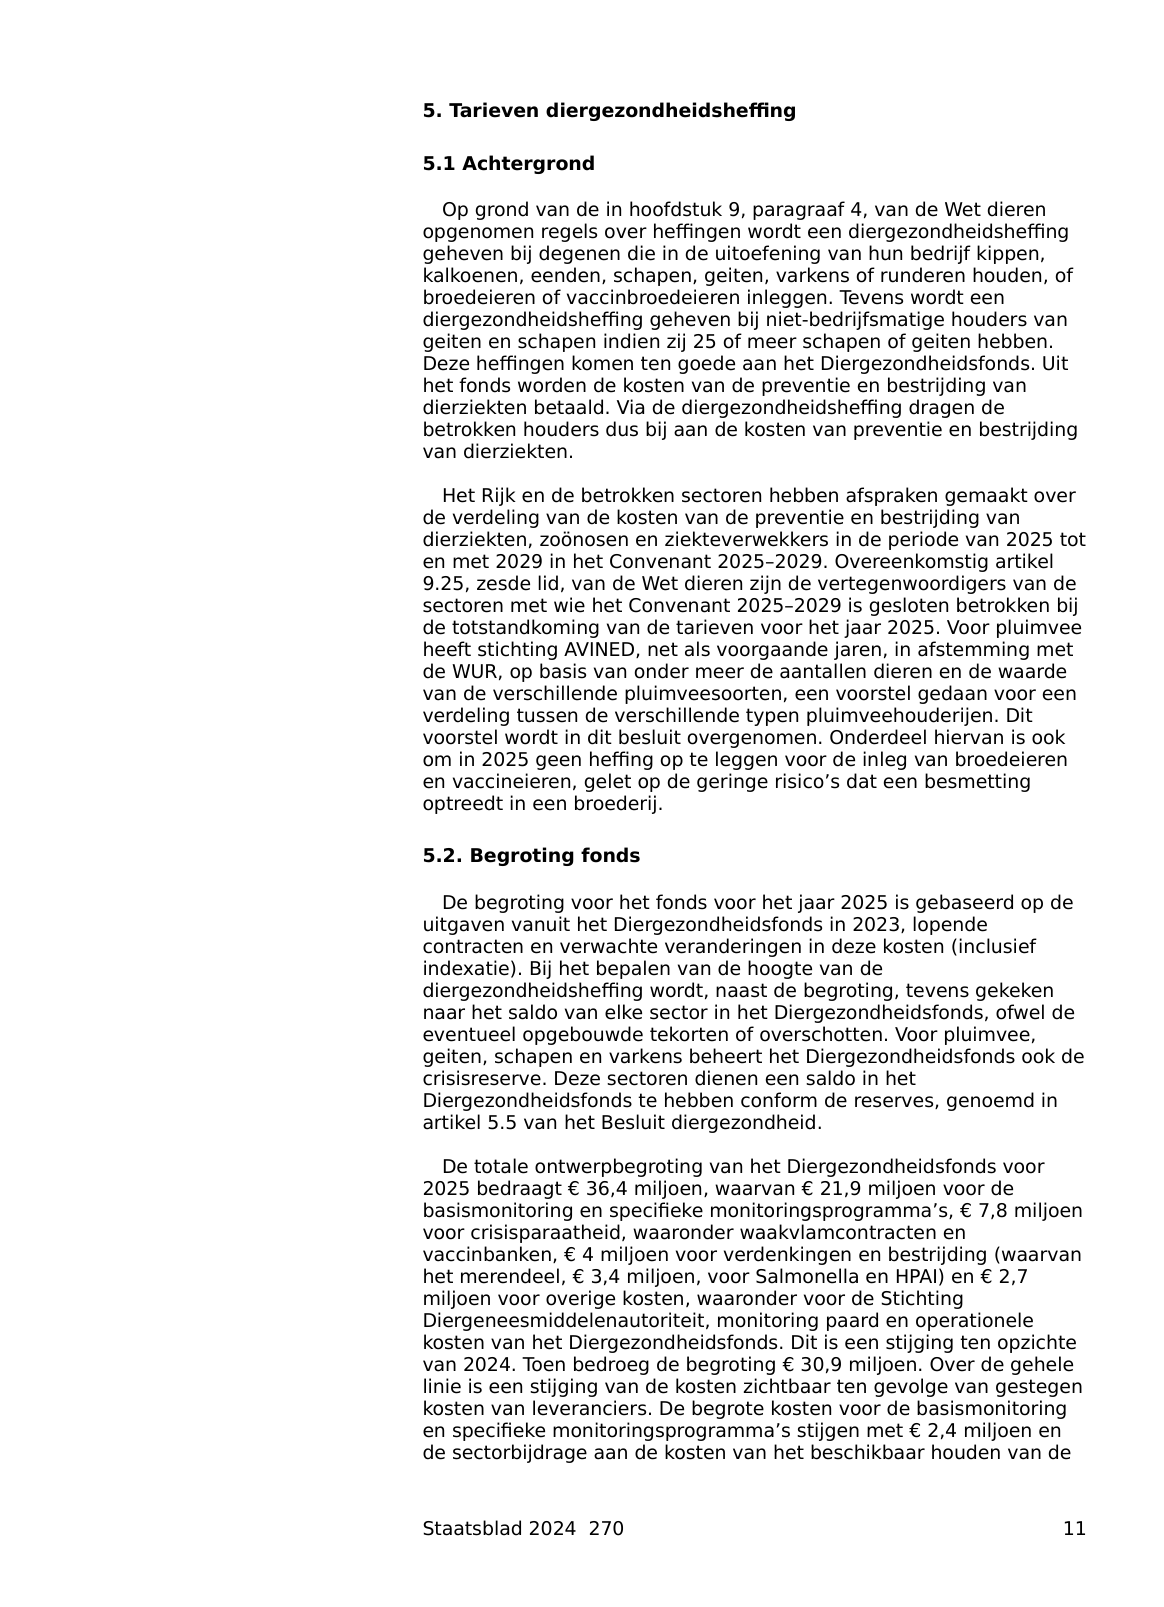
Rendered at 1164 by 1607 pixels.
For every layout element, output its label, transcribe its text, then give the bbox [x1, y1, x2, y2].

subtitle 5. Tarieven diergezondheidsheffing [422, 100, 1087, 122]
text De totale ontwerpbegroting van het Diergezondheidsfonds voor 2025 bedraagt € 36,4 miljoen, waarvan € 21,9 miljoen voor de basismonitoring en specifieke monitoringsprogramma’s, € 7,8 miljoen voor crisisparaatheid, waaronder waakvlamcontracten en vaccinbanken, € 4 miljoen voor verdenkingen en bestrijding (waarvan het merendeel, € 3,4 miljoen, voor Salmonella en HPAI) en € 2,7 miljoen voor overige kosten, waaronder voor de Stichting Diergeneesmiddelenautoriteit, monitoring paard en operationele kosten van het Diergezondheidsfonds. Dit is een stijging ten opzichte van 2024. Toen bedroeg de begroting € 30,9 miljoen. Over de gehele linie is een stijging van de kosten zichtbaar ten gevolge van gestegen kosten van leveranciers. De begrote kosten voor de basismonitoring en specifieke monitoringsprogramma’s stijgen met € 2,4 miljoen en de sectorbijdrage aan de kosten van het beschikbaar houden van de [422, 1156, 1087, 1464]
text De begroting voor het fonds voor het jaar 2025 is gebaseerd op de uitgaven vanuit het Diergezondheidsfonds in 2023, lopende contracten en verwachte veranderingen in deze kosten (inclusief indexatie). Bij het bepalen van de hoogte van de diergezondheidsheffing wordt, naast de begroting, tevens gekeken naar het saldo van elke sector in het Diergezondheidsfonds, ofwel de eventueel opgebouwde tekorten of overschotten. Voor pluimvee, geiten, schapen en varkens beheert het Diergezondheidsfonds ook de crisisreserve. Deze sectoren dienen een saldo in het Diergezondheidsfonds te hebben conform de reserves, genoemd in artikel 5.5 van het Besluit diergezondheid. [422, 892, 1087, 1134]
text Op grond van de in hoofdstuk 9, paragraaf 4, van de Wet dieren opgenomen regels over heffingen wordt een diergezondheidsheffing geheven bij degenen die in de uitoefening van hun bedrijf kippen, kalkoenen, eenden, schapen, geiten, varkens of runderen houden, of broedeieren of vaccinbroedeieren inleggen. Tevens wordt een diergezondheidsheffing geheven bij niet-bedrijfsmatige houders van geiten en schapen indien zij 25 of meer schapen of geiten hebben. Deze heffingen komen ten goede aan het Diergezondheidsfonds. Uit het fonds worden de kosten van de preventie en bestrijding van dierziekten betaald. Via de diergezondheidsheffing dragen de betrokken houders dus bij aan de kosten van preventie en bestrijding van dierziekten. [422, 199, 1087, 463]
subtitle 5.1 Achtergrond [422, 152, 1087, 174]
subtitle 5.2. Begroting fonds [422, 845, 1087, 867]
text Het Rijk en de betrokken sectoren hebben afspraken gemaakt over de verdeling van de kosten van de preventie en bestrijding van dierziekten, zoönosen en ziekteverwekkers in de periode van 2025 tot en met 2029 in het Convenant 2025–2029. Overeenkomstig artikel 9.25, zesde lid, van de Wet dieren zijn de vertegenwoordigers van de sectoren met wie het Convenant 2025–2029 is gesloten betrokken bij de totstandkoming van de tarieven voor het jaar 2025. Voor pluimvee heeft stichting AVINED, net als voorgaande jaren, in afstemming met de WUR, op basis van onder meer de aantallen dieren en de waarde van de verschillende pluimveesoorten, een voorstel gedaan voor een verdeling tussen de verschillende typen pluimveehouderijen. Dit voorstel wordt in dit besluit overgenomen. Onderdeel hiervan is ook om in 2025 geen heffing op te leggen voor de inleg van broedeieren en vaccineieren, gelet op de geringe risico’s dat een besmetting optreedt in een broederij. [422, 485, 1087, 815]
